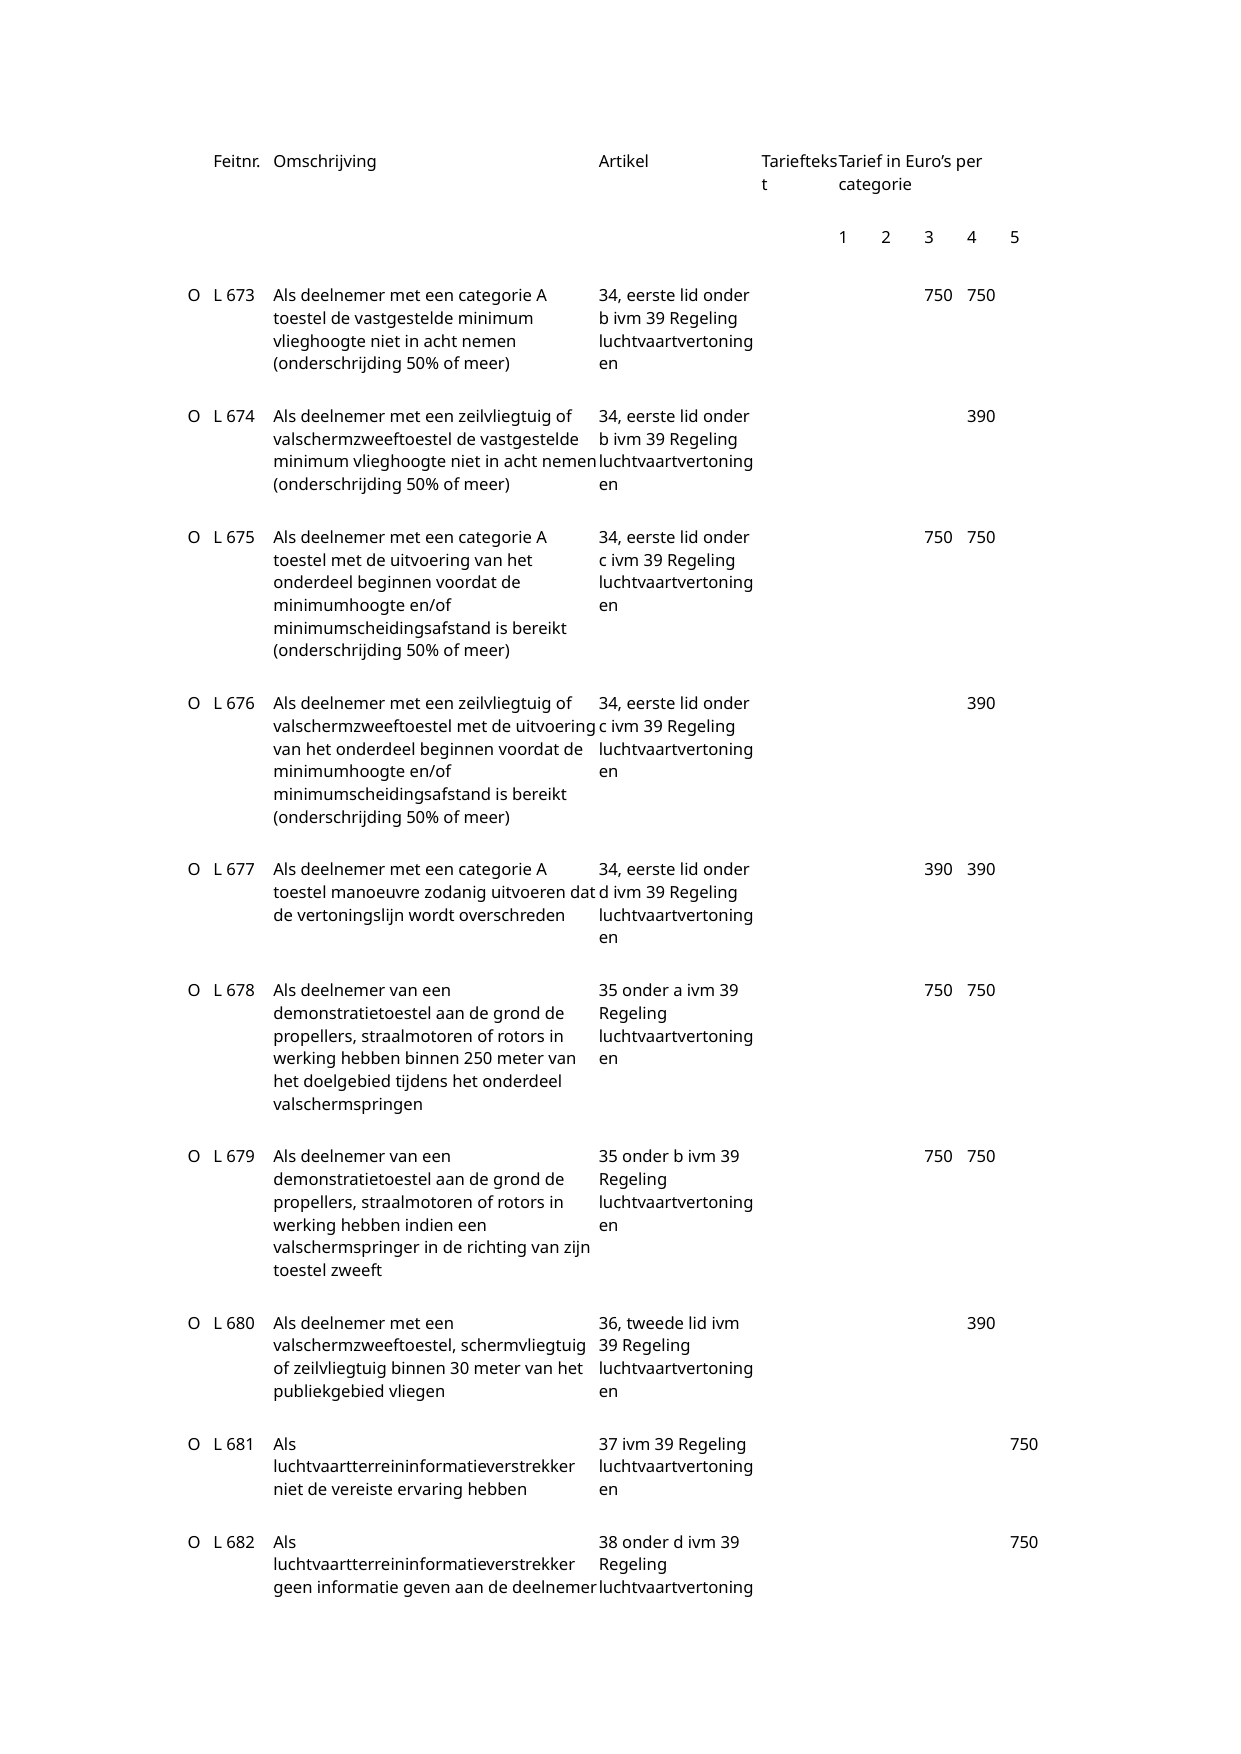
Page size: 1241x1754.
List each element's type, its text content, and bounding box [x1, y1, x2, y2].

table_cell [924, 1311, 967, 1432]
table_cell [761, 225, 838, 284]
table_cell [1010, 526, 1053, 692]
table_cell L 676 [213, 692, 273, 858]
table_cell 34, eerste lid onder c ivm 39 Regeling luchtvaartvertoningen [599, 692, 761, 858]
table_cell 35 onder b ivm 39 Regeling luchtvaartvertoningen [599, 1145, 761, 1311]
table_cell 750 [967, 284, 1010, 405]
table_cell 3 [924, 225, 967, 284]
table_cell L 680 [213, 1311, 273, 1432]
table_cell [761, 858, 838, 979]
table_cell [188, 225, 213, 284]
table_header Tarief in Euro’s per categorie [838, 150, 1053, 225]
table_cell [881, 1432, 924, 1530]
table_cell [761, 1432, 838, 1530]
table_cell [838, 284, 881, 405]
table_cell O [188, 405, 213, 526]
table_cell [599, 225, 761, 284]
table_cell [838, 1432, 881, 1530]
table_cell 35 onder a ivm 39 Regeling luchtvaartvertoningen [599, 979, 761, 1145]
table_cell [924, 1530, 967, 1598]
table_cell [273, 225, 598, 284]
table_cell O [188, 1145, 213, 1311]
table_cell Als deelnemer van een demonstratietoestel aan de grond de propellers, straalmotoren of rotors in werking hebben binnen 250 meter van het doelgebied tijdens het onderdeel valschermspringen [273, 979, 598, 1145]
table_cell [761, 526, 838, 692]
table_cell [761, 405, 838, 526]
table_cell [881, 979, 924, 1145]
table_cell [761, 1311, 838, 1432]
table_cell 4 [967, 225, 1010, 284]
table_cell [967, 1530, 1010, 1598]
table_cell 38 onder d ivm 39 Regeling luchtvaartvertoning [599, 1530, 761, 1598]
table_cell 750 [924, 284, 967, 405]
table_cell Als deelnemer met een categorie A toestel de vastgestelde minimum vlieghoogte niet in acht nemen (onderschrijding 50% of meer) [273, 284, 598, 405]
table_cell 750 [967, 1145, 1010, 1311]
table_cell L 675 [213, 526, 273, 692]
table_cell [761, 692, 838, 858]
table_cell L 678 [213, 979, 273, 1145]
table_cell 750 [967, 526, 1010, 692]
table_cell [1010, 1311, 1053, 1432]
table_cell [838, 1145, 881, 1311]
table_cell 37 ivm 39 Regeling luchtvaartvertoningen [599, 1432, 761, 1530]
table_cell Als luchtvaartterreininformatieverstrekker geen informatie geven aan de deelnemer [273, 1530, 598, 1598]
table_header Feitnr. [213, 150, 273, 225]
table_cell L 679 [213, 1145, 273, 1311]
table_cell [881, 858, 924, 979]
table_cell L 677 [213, 858, 273, 979]
table_cell [881, 1311, 924, 1432]
table_header [188, 150, 213, 225]
table_cell O [188, 979, 213, 1145]
table_cell 5 [1010, 225, 1053, 284]
table_cell [924, 405, 967, 526]
table_cell O [188, 1311, 213, 1432]
table_cell 750 [924, 979, 967, 1145]
table_cell [838, 1530, 881, 1598]
table_cell 390 [967, 405, 1010, 526]
table_cell [838, 405, 881, 526]
table_cell L 674 [213, 405, 273, 526]
table_cell Als luchtvaartterreininformatieverstrekker niet de vereiste ervaring hebben [273, 1432, 598, 1530]
table_cell 750 [924, 1145, 967, 1311]
table_cell [881, 1530, 924, 1598]
table_cell [761, 1530, 838, 1598]
table_cell [838, 858, 881, 979]
table_cell [1010, 405, 1053, 526]
table_cell [838, 1311, 881, 1432]
table_cell O [188, 692, 213, 858]
table_cell [1010, 979, 1053, 1145]
table_cell 750 [924, 526, 967, 692]
table_cell [838, 526, 881, 692]
table_cell Als deelnemer met een zeilvliegtuig of valschermzweeftoestel de vastgestelde minimum vlieghoogte niet in acht nemen (onderschrijding 50% of meer) [273, 405, 598, 526]
table_header Tarieftekst [761, 150, 838, 225]
table_cell [761, 979, 838, 1145]
table_cell 390 [967, 692, 1010, 858]
table_cell O [188, 526, 213, 692]
table_cell O [188, 1432, 213, 1530]
table_cell [1010, 284, 1053, 405]
table_cell Als deelnemer van een demonstratietoestel aan de grond de propellers, straalmotoren of rotors in werking hebben indien een valschermspringer in de richting van zijn toestel zweeft [273, 1145, 598, 1311]
table_cell [924, 692, 967, 858]
table_cell [213, 225, 273, 284]
table_cell [881, 692, 924, 858]
table_cell 750 [1010, 1432, 1053, 1530]
table_cell 390 [924, 858, 967, 979]
table_cell [881, 526, 924, 692]
table_cell [881, 284, 924, 405]
table_cell [1010, 858, 1053, 979]
table_cell Als deelnemer met een valschermzweeftoestel, schermvliegtuig of zeilvliegtuig binnen 30 meter van het publiekgebied vliegen [273, 1311, 598, 1432]
table_cell [838, 979, 881, 1145]
table_cell [881, 1145, 924, 1311]
table_cell L 673 [213, 284, 273, 405]
table_cell Als deelnemer met een zeilvliegtuig of valschermzweeftoestel met de uitvoering van het onderdeel beginnen voordat de minimumhoogte en/of minimumscheidingsafstand is bereikt (onderschrijding 50% of meer) [273, 692, 598, 858]
table_cell [838, 692, 881, 858]
table_cell O [188, 1530, 213, 1598]
table_cell [924, 1432, 967, 1530]
table_cell [761, 284, 838, 405]
table_cell [881, 405, 924, 526]
table_cell [1010, 692, 1053, 858]
table_cell 1 [838, 225, 881, 284]
table_cell 34, eerste lid onder b ivm 39 Regeling luchtvaartvertoningen [599, 284, 761, 405]
table_cell 2 [881, 225, 924, 284]
table_header Artikel [599, 150, 761, 225]
table_cell [761, 1145, 838, 1311]
table_cell [1010, 1145, 1053, 1311]
table_cell 750 [1010, 1530, 1053, 1598]
table_cell 750 [967, 979, 1010, 1145]
table_cell 36, tweede lid ivm 39 Regeling luchtvaartvertoningen [599, 1311, 761, 1432]
table_cell 390 [967, 858, 1010, 979]
table_header Omschrijving [273, 150, 598, 225]
table_cell L 682 [213, 1530, 273, 1598]
table_cell 34, eerste lid onder d ivm 39 Regeling luchtvaartvertoningen [599, 858, 761, 979]
table_cell L 681 [213, 1432, 273, 1530]
table_cell O [188, 858, 213, 979]
table_cell Als deelnemer met een categorie A toestel met de uitvoering van het onderdeel beginnen voordat de minimumhoogte en/of minimumscheidingsafstand is bereikt (onderschrijding 50% of meer) [273, 526, 598, 692]
table_cell [967, 1432, 1010, 1530]
table_cell 34, eerste lid onder c ivm 39 Regeling luchtvaartvertoningen [599, 526, 761, 692]
table_cell Als deelnemer met een categorie A toestel manoeuvre zodanig uitvoeren dat de vertoningslijn wordt overschreden [273, 858, 598, 979]
table_cell 34, eerste lid onder b ivm 39 Regeling luchtvaartvertoningen [599, 405, 761, 526]
table_cell O [188, 284, 213, 405]
table_cell 390 [967, 1311, 1010, 1432]
